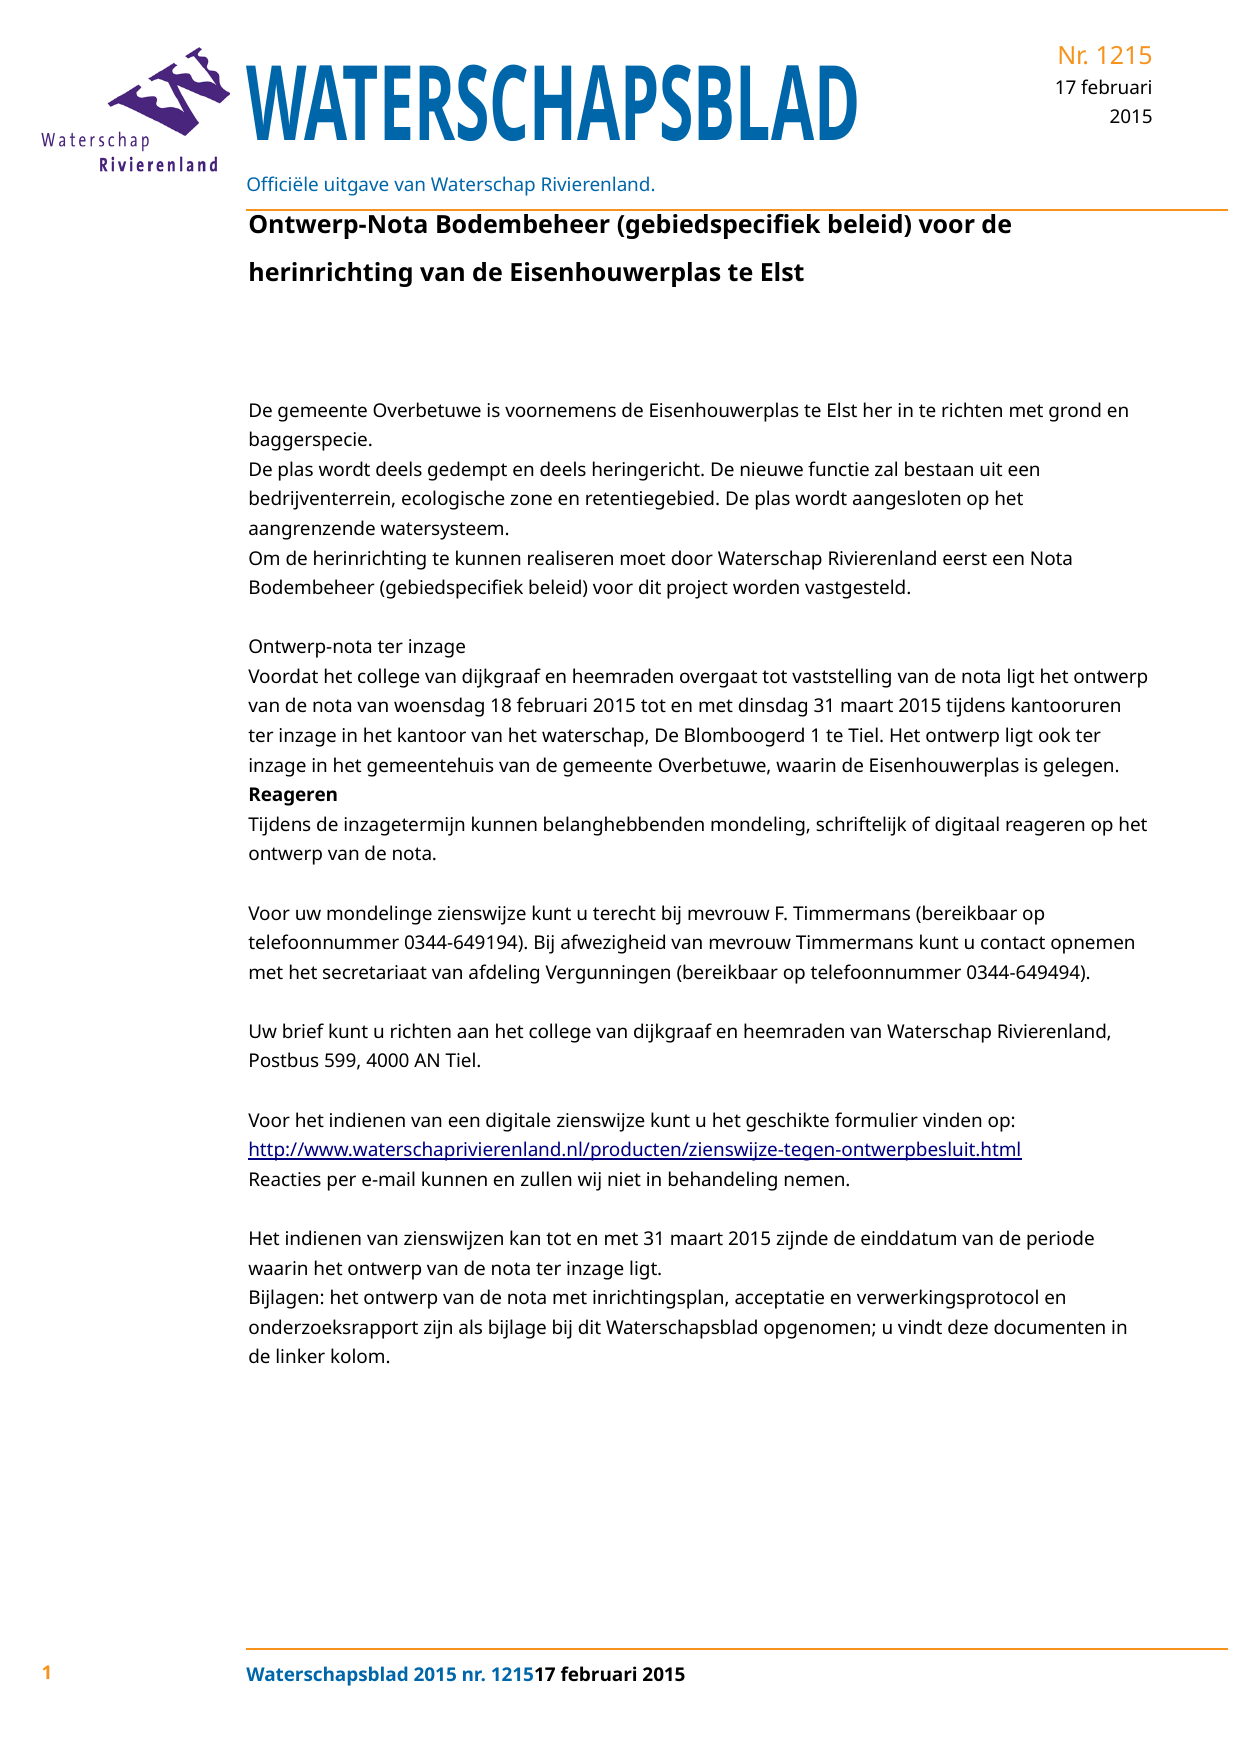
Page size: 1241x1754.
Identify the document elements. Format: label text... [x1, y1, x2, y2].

text De plas wordt deels gedempt en deels heringericht. De nieuwe functie zal bestaan uit een bedrijventerrein, ecologische zone en retentiegebied. De plas wordt aangesloten op het aangrenzende watersysteem. [248, 456, 1152, 541]
text Voor het indienen van een digitale zienswijze kunt u het geschikte formulier vinden op: [248, 1107, 1152, 1132]
text Om de herinrichting te kunnen realiseren moet door Waterschap Rivierenland eerst een Nota Bodembeheer (gebiedspecifiek beleid) voor dit project worden vastgesteld. [248, 545, 1152, 600]
text Ontwerp-Nota Bodembeheer (gebiedspecifiek beleid) voor de herinrichting van de Eisenhouwerplas te Elst [248, 211, 1152, 288]
text Voor uw mondelinge zienswijze kunt u terecht bij mevrouw F. Timmermans (bereikbaar op telefoonnummer 0344-649194). Bij afwezigheid van mevrouw Timmermans kunt u contact opnemen met het secretariaat van afdeling Vergunningen (bereikbaar op telefoonnummer 0344-649494). [248, 900, 1152, 984]
text Tijdens de inzagetermijn kunnen belanghebbenden mondeling, schriftelijk of digitaal reageren op het ontwerp van de nota. [248, 811, 1152, 866]
picture [41, 47, 231, 172]
text Het indienen van zienswijzen kan tot en met 31 maart 2015 zijnde de einddatum van de periode waarin het ontwerp van de nota ter inzage ligt. [248, 1225, 1152, 1280]
text Uw brief kunt u richten aan het college van dijkgraaf en heemraden van Waterschap Rivierenland, Postbus 599, 4000 AN Tiel. [248, 1018, 1152, 1073]
text De gemeente Overbetuwe is voornemens de Eisenhouwerplas te Elst her in te richten met grond en baggerspecie. [248, 397, 1152, 452]
text Bijlagen: het ontwerp van de nota met inrichtingsplan, acceptatie en verwerkingsprotocol en onderzoeksrapport zijn als bijlage bij dit Waterschapsblad opgenomen; u vindt deze documenten in de linker kolom. [248, 1284, 1152, 1369]
text Reacties per e-mail kunnen en zullen wij niet in behandeling nemen. [248, 1166, 1152, 1192]
text http://www.waterschaprivierenland.nl/producten/zienswijze-tegen-ontwerpbesluit.html [248, 1136, 1152, 1162]
text Voordat het college van dijkgraaf en heemraden overgaat tot vaststelling van de nota ligt het ontwerp van de nota van woensdag 18 februari 2015 tot en met dinsdag 31 maart 2015 tijdens kantooruren ter inzage in het kantoor van het waterschap, De Blomboogerd 1 te Tiel. Het ontwerp ligt ook ter inzage in het gemeentehuis van de gemeente Overbetuwe, waarin de Eisenhouwerplas is gelegen. [248, 663, 1152, 777]
text Reageren [248, 781, 1152, 807]
text Ontwerp-nota ter inzage [248, 633, 1152, 659]
